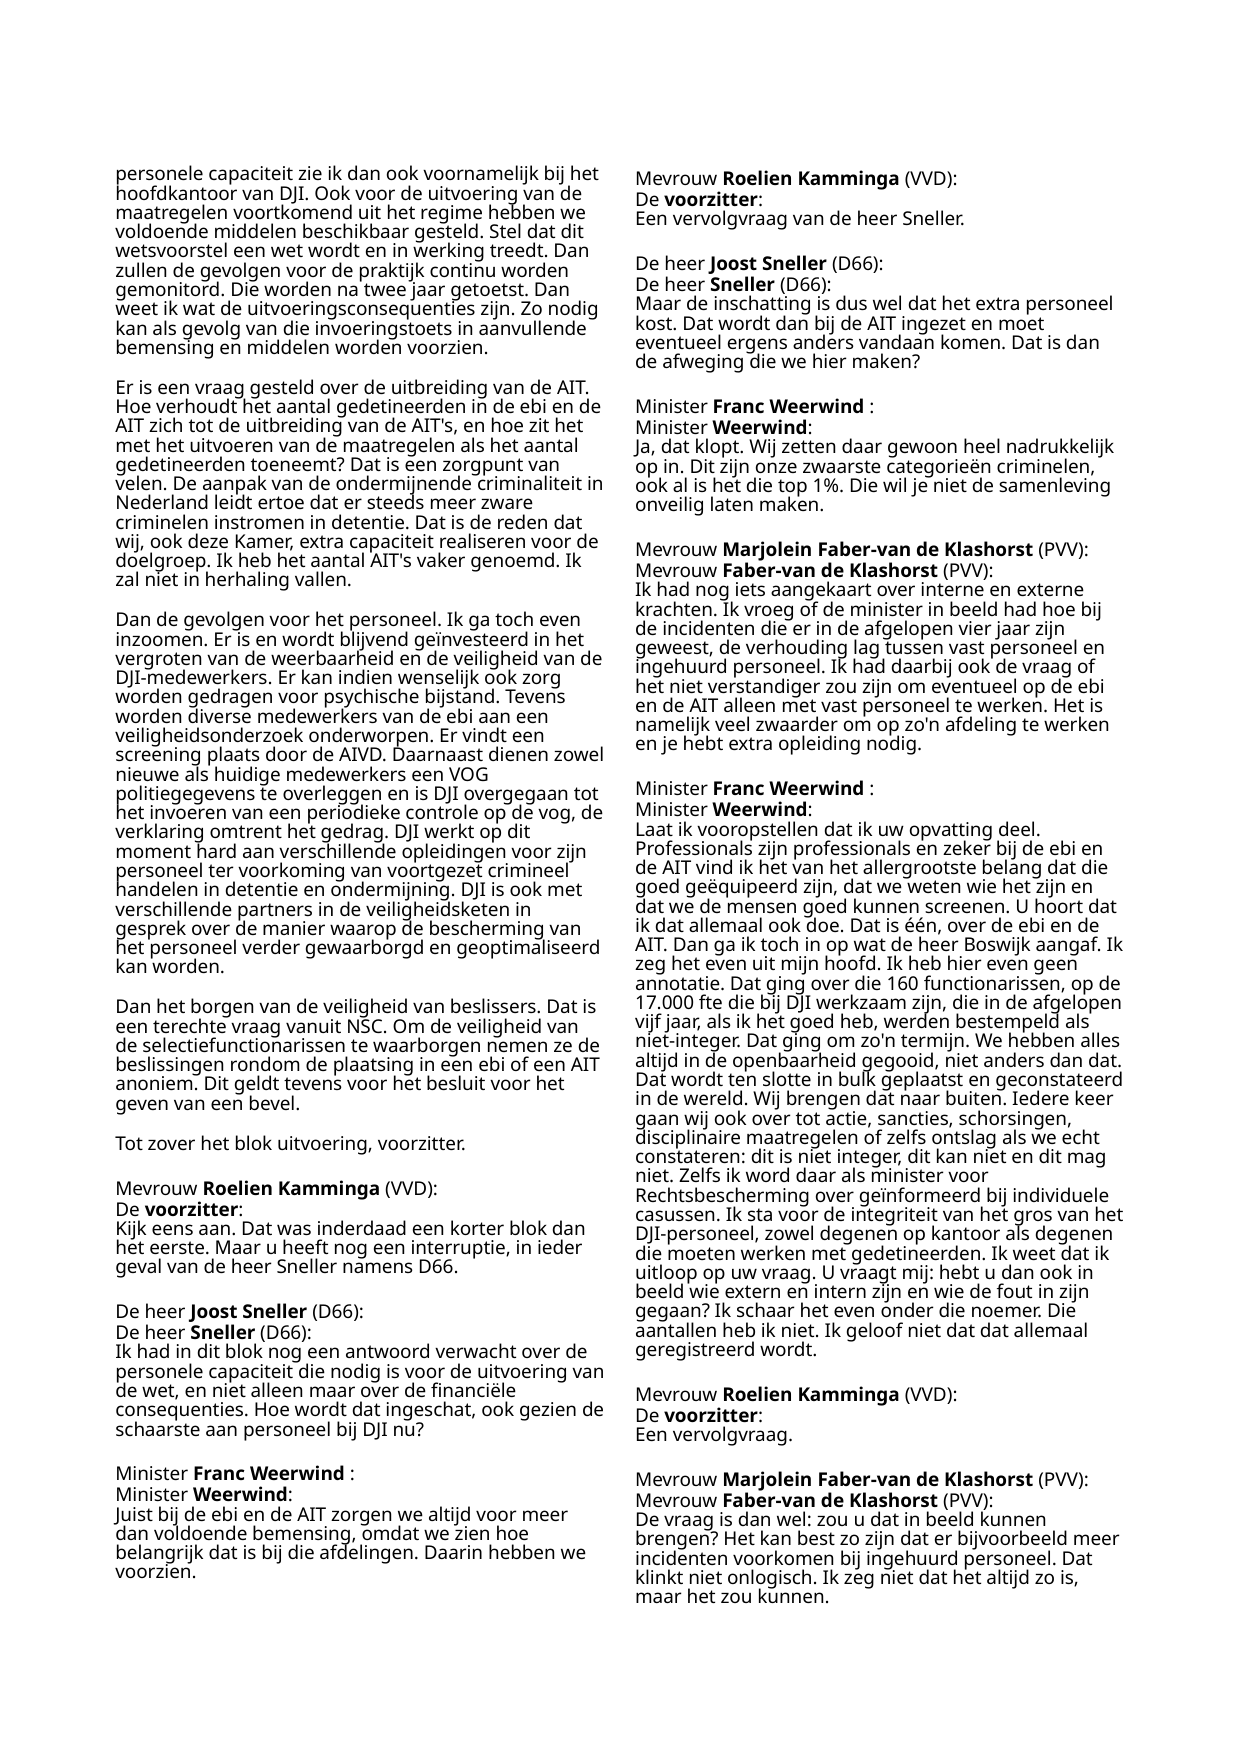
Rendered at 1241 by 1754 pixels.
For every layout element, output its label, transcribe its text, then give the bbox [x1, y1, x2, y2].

text Ik had nog iets aangekaart over interne en externe krachten. Ik vroeg of de minister in beeld had hoe bij de incidenten die er in de afgelopen vier jaar zijn geweest, de verhouding lag tussen vast personeel en ingehuurd personeel. Ik had daarbij ook de vraag of het niet verstandiger zou zijn om eventueel op de ebi en de AIT alleen met vast personeel te werken. Het is namelijk veel zwaarder om op zo'n afdeling te werken en je hebt extra opleiding nodig. [635, 581, 1125, 755]
text Tot zover het blok uitvoering, voorzitter. [115, 1135, 605, 1154]
text Mevrouw Faber-van de Klashorst (PVV): [635, 562, 1125, 581]
text Een vervolgvraag. [635, 1426, 1125, 1445]
text Mevrouw Roelien Kamminga (VVD): [115, 1175, 605, 1201]
text Mevrouw Marjolein Faber-van de Klashorst (PVV): [635, 1466, 1125, 1492]
text Maar de inschatting is dus wel dat het extra personeel kost. Dat wordt dan bij de AIT ingezet en moet eventueel ergens anders vandaan komen. Dat is dan de afweging die we hier maken? [635, 295, 1125, 372]
text Juist bij de ebi en de AIT zorgen we altijd voor meer dan voldoende bemensing, omdat we zien hoe belangrijk dat is bij die afdelingen. Daarin hebben we voorzien. [115, 1506, 605, 1583]
text De heer Sneller (D66): [115, 1324, 605, 1343]
text Mevrouw Roelien Kamminga (VVD): [635, 165, 1125, 191]
text Mevrouw Roelien Kamminga (VVD): [635, 1381, 1125, 1407]
text De voorzitter: [115, 1201, 605, 1220]
text Een vervolgvraag van de heer Sneller. [635, 210, 1125, 229]
text De voorzitter: [635, 1407, 1125, 1426]
text De heer Sneller (D66): [635, 276, 1125, 295]
text Mevrouw Marjolein Faber-van de Klashorst (PVV): [635, 536, 1125, 562]
text Minister Franc Weerwind : [635, 393, 1125, 419]
text De voorzitter: [635, 191, 1125, 210]
text De heer Joost Sneller (D66): [635, 250, 1125, 276]
text Dan de gevolgen voor het personeel. Ik ga toch even inzoomen. Er is en wordt blijvend geïnvesteerd in het vergroten van de weerbaarheid en de veiligheid van de DJI-medewerkers. Er kan indien wenselijk ook zorg worden gedragen voor psychische bijstand. Tevens worden diverse medewerkers van de ebi aan een veiligheidsonderzoek onderworpen. Er vindt een screening plaats door de AIVD. Daarnaast dienen zowel nieuwe als huidige medewerkers een VOG politiegegevens te overleggen en is DJI overgegaan tot het invoeren van een periodieke controle op de vog, de verklaring omtrent het gedrag. DJI werkt op dit moment hard aan verschillende opleidingen voor zijn personeel ter voorkoming van voortgezet crimineel handelen in detentie en ondermijning. DJI is ook met verschillende partners in de veiligheidsketen in gesprek over de manier waarop de bescherming van het personeel verder gewaarborgd en geoptimaliseerd kan worden. [115, 611, 605, 978]
text De vraag is dan wel: zou u dat in beeld kunnen brengen? Het kan best zo zijn dat er bijvoorbeeld meer incidenten voorkomen bij ingehuurd personeel. Dat klinkt niet onlogisch. Ik zeg niet dat het altijd zo is, maar het zou kunnen. [635, 1511, 1125, 1607]
text Minister Weerwind: [635, 801, 1125, 821]
text De heer Joost Sneller (D66): [115, 1298, 605, 1324]
text Dan het borgen van de veiligheid van beslissers. Dat is een terechte vraag vanuit NSC. Om de veiligheid van de selectiefunctionarissen te waarborgen nemen ze de beslissingen rondom de plaatsing in een ebi of een AIT anoniem. Dit geldt tevens voor het besluit voor het geven van een bevel. [115, 998, 605, 1114]
text personele capaciteit zie ik dan ook voornamelijk bij het hoofdkantoor van DJI. Ook voor de uitvoering van de maatregelen voortkomend uit het regime hebben we voldoende middelen beschikbaar gesteld. Stel dat dit wetsvoorstel een wet wordt en in werking treedt. Dan zullen de gevolgen voor de praktijk continu worden gemonitord. Die worden na twee jaar getoetst. Dan weet ik wat de uitvoeringsconsequenties zijn. Zo nodig kan als gevolg van die invoeringstoets in aanvullende bemensing en middelen worden voorzien. [115, 165, 605, 358]
text Minister Franc Weerwind : [635, 776, 1125, 801]
text Minister Franc Weerwind : [115, 1461, 605, 1486]
text Er is een vraag gesteld over de uitbreiding van de AIT. Hoe verhoudt het aantal gedetineerden in de ebi en de AIT zich tot de uitbreiding van de AIT's, en hoe zit het met het uitvoeren van de maatregelen als het aantal gedetineerden toeneemt? Dat is een zorgpunt van velen. De aanpak van de ondermijnende criminaliteit in Nederland leidt ertoe dat er steeds meer zware criminelen instromen in detentie. Dat is de reden dat wij, ook deze Kamer, extra capaciteit realiseren voor de doelgroep. Ik heb het aantal AIT's vaker genoemd. Ik zal niet in herhaling vallen. [115, 379, 605, 591]
text Mevrouw Faber-van de Klashorst (PVV): [635, 1492, 1125, 1511]
text Minister Weerwind: [115, 1486, 605, 1506]
text Kijk eens aan. Dat was inderdaad een korter blok dan het eerste. Maar u heeft nog een interruptie, in ieder geval van de heer Sneller namens D66. [115, 1220, 605, 1278]
text Laat ik vooropstellen dat ik uw opvatting deel. Professionals zijn professionals en zeker bij de ebi en de AIT vind ik het van het allergrootste belang dat die goed geëquipeerd zijn, dat we weten wie het zijn en dat we de mensen goed kunnen screenen. U hoort dat ik dat allemaal ook doe. Dat is één, over de ebi en de AIT. Dan ga ik toch in op wat de heer Boswijk aangaf. Ik zeg het even uit mijn hoofd. Ik heb hier even geen annotatie. Dat ging over die 160 functionarissen, op de 17.000 fte die bij DJI werkzaam zijn, die in de afgelopen vijf jaar, als ik het goed heb, werden bestempeld als niet-integer. Dat ging om zo'n termijn. We hebben alles altijd in de openbaarheid gegooid, niet anders dan dat. Dat wordt ten slotte in bulk geplaatst en geconstateerd in de wereld. Wij brengen dat naar buiten. Iedere keer gaan wij ook over tot actie, sancties, schorsingen, disciplinaire maatregelen of zelfs ontslag als we echt constateren: dit is niet integer, dit kan niet en dit mag niet. Zelfs ik word daar als minister voor Rechtsbescherming over geïnformeerd bij individuele casussen. Ik sta voor de integriteit van het gros van het DJI-personeel, zowel degenen op kantoor als degenen die moeten werken met gedetineerden. Ik weet dat ik uitloop op uw vraag. U vraagt mij: hebt u dan ook in beeld wie extern en intern zijn en wie de fout in zijn gegaan? Ik schaar het even onder die noemer. Die aantallen heb ik niet. Ik geloof niet dat dat allemaal geregistreerd wordt. [635, 821, 1125, 1360]
text Ja, dat klopt. Wij zetten daar gewoon heel nadrukkelijk op in. Dit zijn onze zwaarste categorieën criminelen, ook al is het die top 1%. Die wil je niet de samenleving onveilig laten maken. [635, 438, 1125, 515]
text Minister Weerwind: [635, 419, 1125, 438]
text Ik had in dit blok nog een antwoord verwacht over de personele capaciteit die nodig is voor de uitvoering van de wet, en niet alleen maar over de financiële consequenties. Hoe wordt dat ingeschat, ook gezien de schaarste aan personeel bij DJI nu? [115, 1343, 605, 1440]
